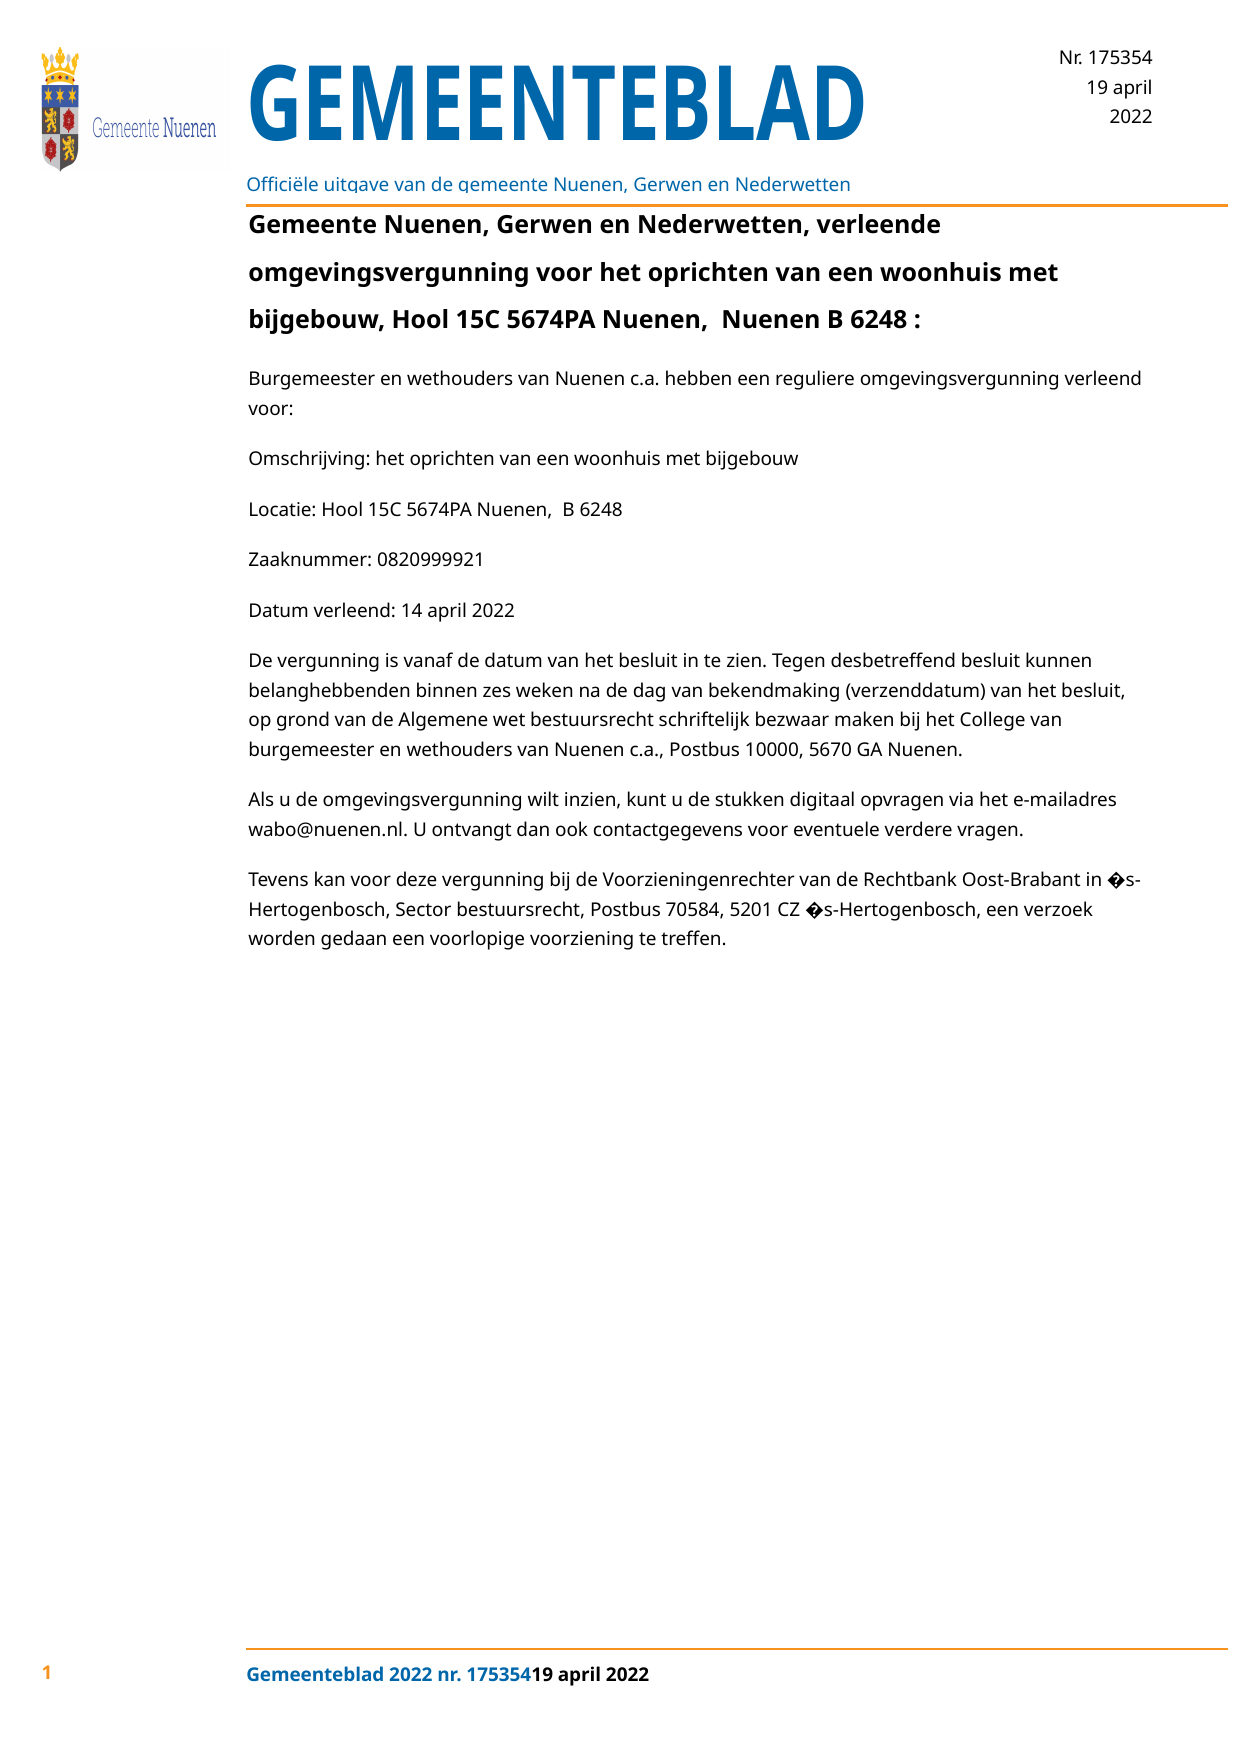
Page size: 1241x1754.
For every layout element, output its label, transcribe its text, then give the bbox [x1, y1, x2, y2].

text Zaaknummer: 0820999921 [248, 546, 1152, 572]
text Locatie: Hool 15C 5674PA Nuenen, B 6248 [248, 496, 1152, 522]
picture [41, 47, 231, 172]
text Gemeente Nuenen, Gerwen en Nederwetten, verleende omgevingsvergunning voor het oprichten van een woonhuis met bijgebouw, Hool 15C 5674PA Nuenen, Nuenen B 6248 : [248, 207, 1152, 336]
text Tevens kan voor deze vergunning bij de Voorzieningenrechter van de Rechtbank Oost-Brabant in �s-Hertogenbosch, Sector bestuursrecht, Postbus 70584, 5201 CZ �s-Hertogenbosch, een verzoek worden gedaan een voorlopige voorziening te treffen. [248, 866, 1152, 951]
text Burgemeester en wethouders van Nuenen c.a. hebben een reguliere omgevingsvergunning verleend voor: [248, 366, 1152, 421]
text Omschrijving: het oprichten van een woonhuis met bijgebouw [248, 446, 1152, 471]
text Als u de omgevingsvergunning wilt inzien, kunt u de stukken digitaal opvragen via het e-mailadres wabo@nuenen.nl. U ontvangt dan ook contactgegevens voor eventuele verdere vragen. [248, 786, 1152, 842]
text De vergunning is vanaf de datum van het besluit in te zien. Tegen desbetreffend besluit kunnen belanghebbenden binnen zes weken na de dag van bekendmaking (verzenddatum) van het besluit, op grond van de Algemene wet bestuursrecht schriftelijk bezwaar maken bij het College van burgemeester en wethouders van Nuenen c.a., Postbus 10000, 5670 GA Nuenen. [248, 647, 1152, 762]
text Datum verleend: 14 april 2022 [248, 597, 1152, 622]
